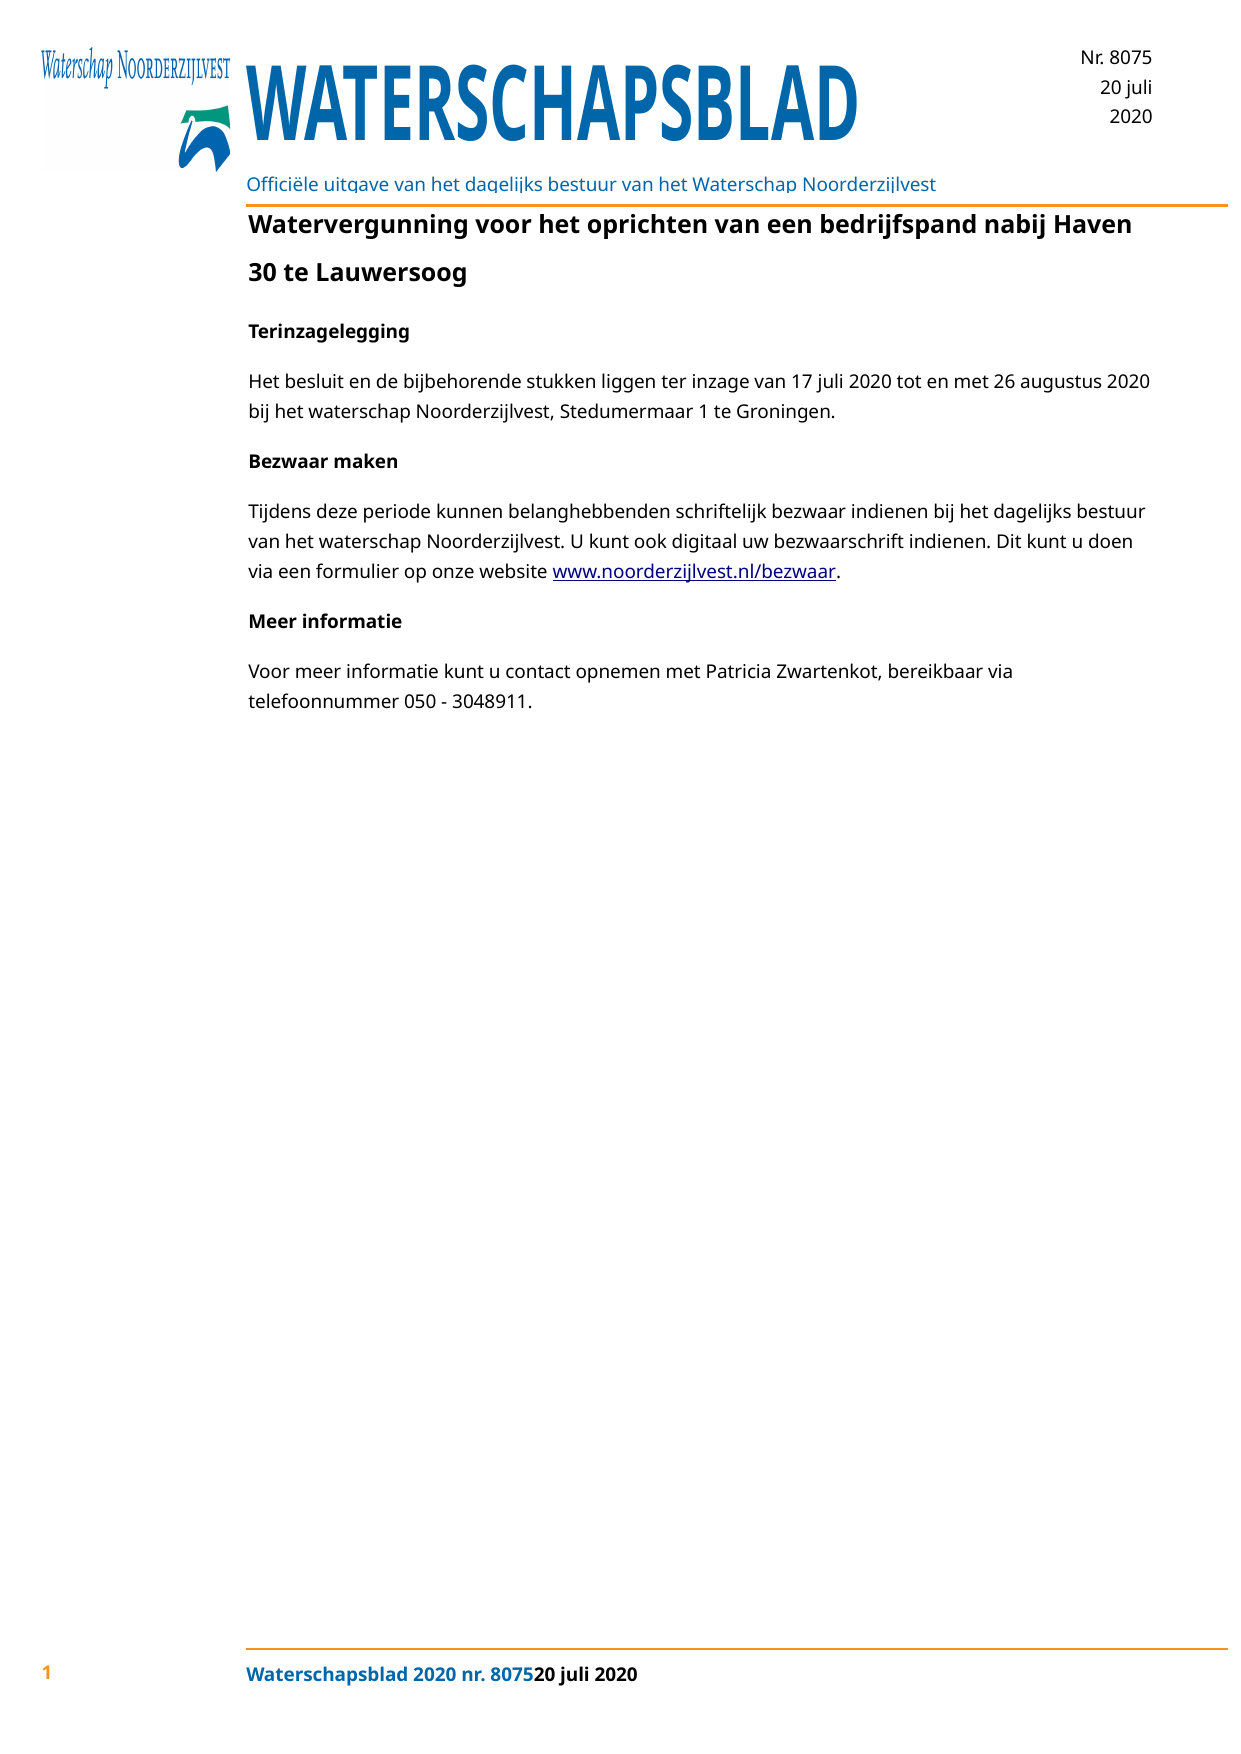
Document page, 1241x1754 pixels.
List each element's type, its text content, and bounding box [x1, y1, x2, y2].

picture [41, 47, 231, 172]
text Terinzagelegging [248, 318, 1152, 344]
text Tijdens deze periode kunnen belanghebbenden schriftelijk bezwaar indienen bij het dagelijks bestuur van het waterschap Noorderzijlvest. U kunt ook digitaal uw bezwaarschrift indienen. Dit kunt u doen via een formulier op onze website www.noorderzijlvest.nl/bezwaar. [248, 499, 1152, 584]
text Meer informatie [248, 608, 1152, 634]
text Bezwaar maken [248, 448, 1152, 474]
text Voor meer informatie kunt u contact opnemen met Patricia Zwartenkot, bereikbaar via telefoonnummer 050 - 3048911. [248, 659, 1152, 714]
text Watervergunning voor het oprichten van een bedrijfspand nabij Haven 30 te Lauwersoog [248, 207, 1152, 288]
text Het besluit en de bijbehorende stukken liggen ter inzage van 17 juli 2020 tot en met 26 augustus 2020 bij het waterschap Noorderzijlvest, Stedumermaar 1 te Groningen. [248, 368, 1152, 424]
